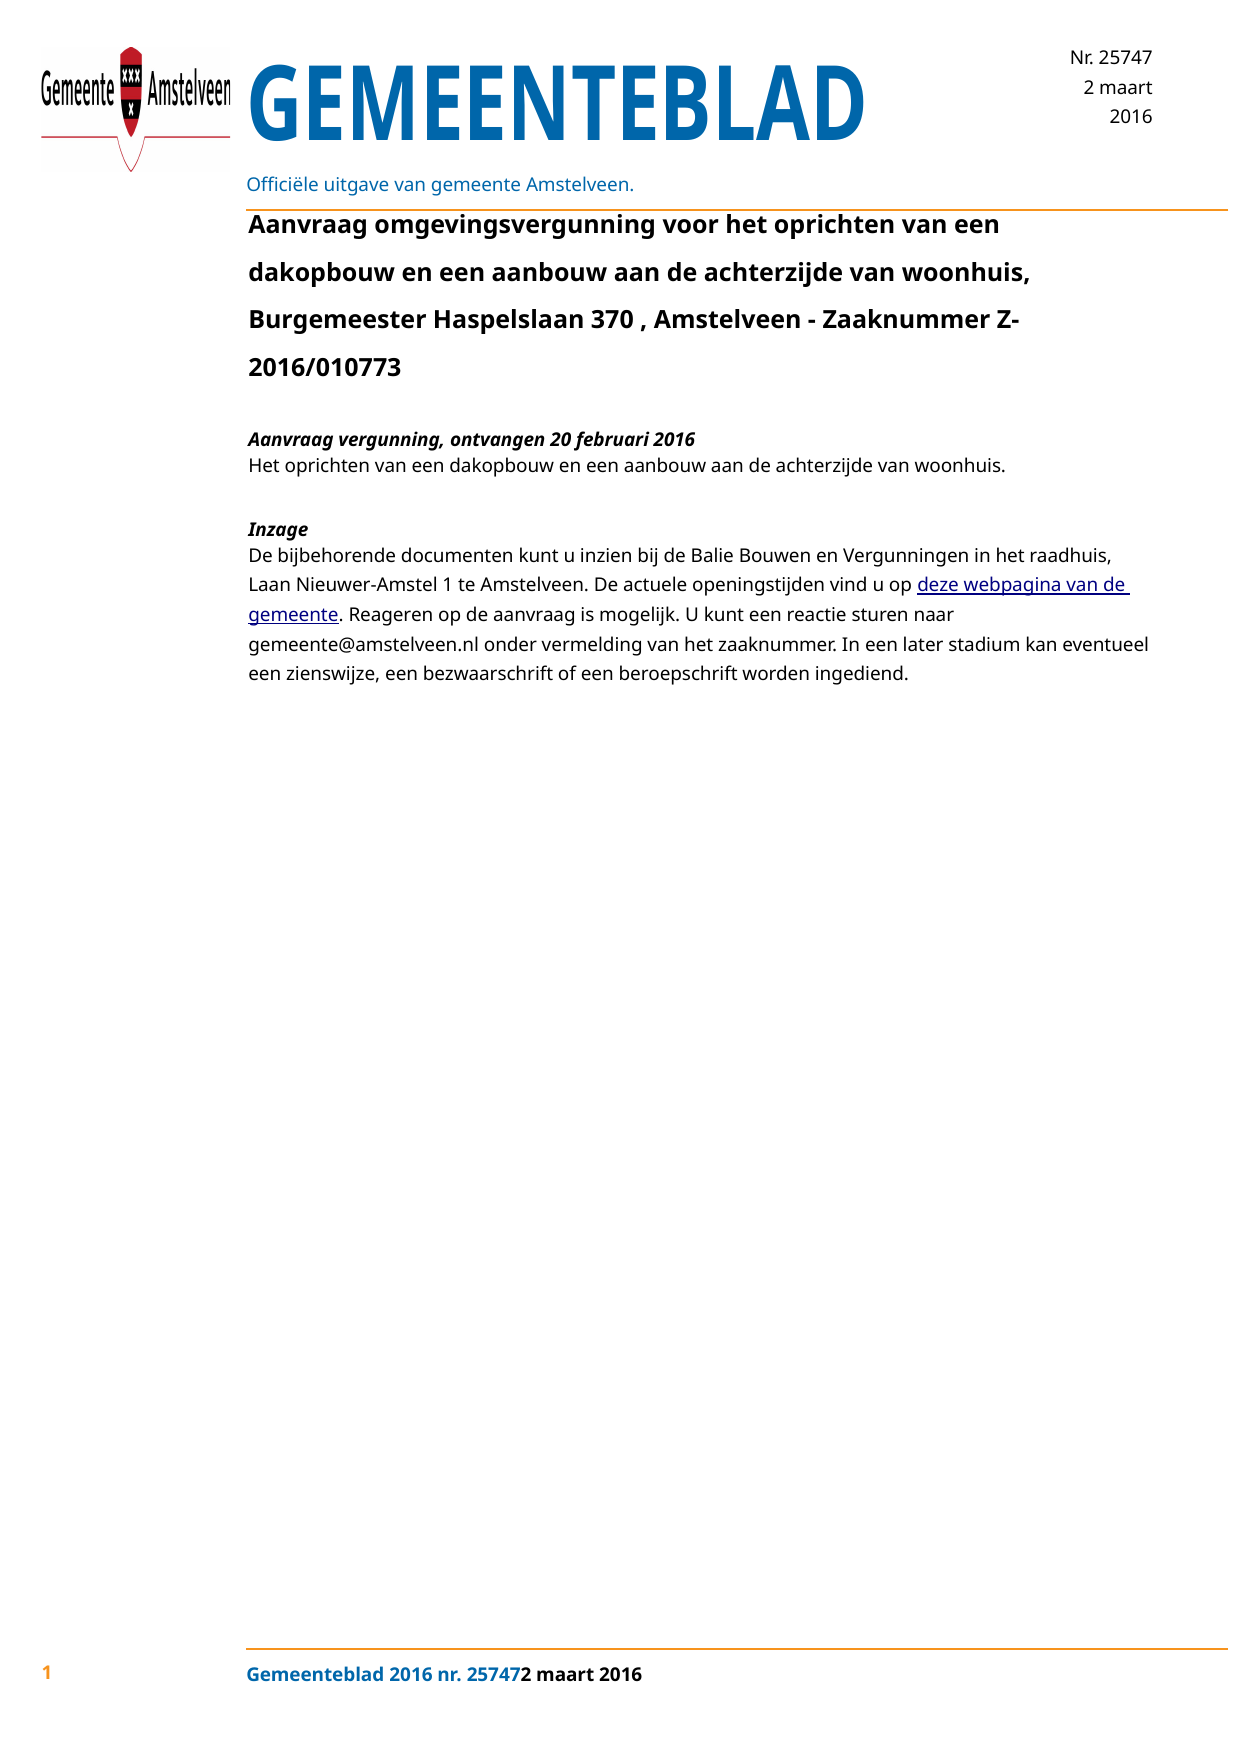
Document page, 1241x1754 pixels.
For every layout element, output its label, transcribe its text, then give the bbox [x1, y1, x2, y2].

text Aanvraag omgevingsvergunning voor het oprichten van een dakopbouw en een aanbouw aan de achterzijde van woonhuis, Burgemeester Haspelslaan 370 , Amstelveen - Zaaknummer Z-2016/010773 [248, 211, 1152, 384]
text Het oprichten van een dakopbouw en een aanbouw aan de achterzijde van woonhuis. [248, 452, 1152, 478]
picture [41, 47, 231, 172]
text Inzage [248, 516, 1152, 542]
text Aanvraag vergunning, ontvangen 20 februari 2016 [248, 427, 1152, 452]
text De bijbehorende documenten kunt u inzien bij de Balie Bouwen en Vergunningen in het raadhuis, Laan Nieuwer-Amstel 1 te Amstelveen. De actuele openingstijden vind u op deze webpagina van de gemeente. Reageren op de aanvraag is mogelijk. U kunt een reactie sturen naar gemeente@amstelveen.nl onder vermelding van het zaaknummer. In een later stadium kan eventueel een zienswijze, een bezwaarschrift of een beroepschrift worden ingediend. [248, 542, 1152, 686]
